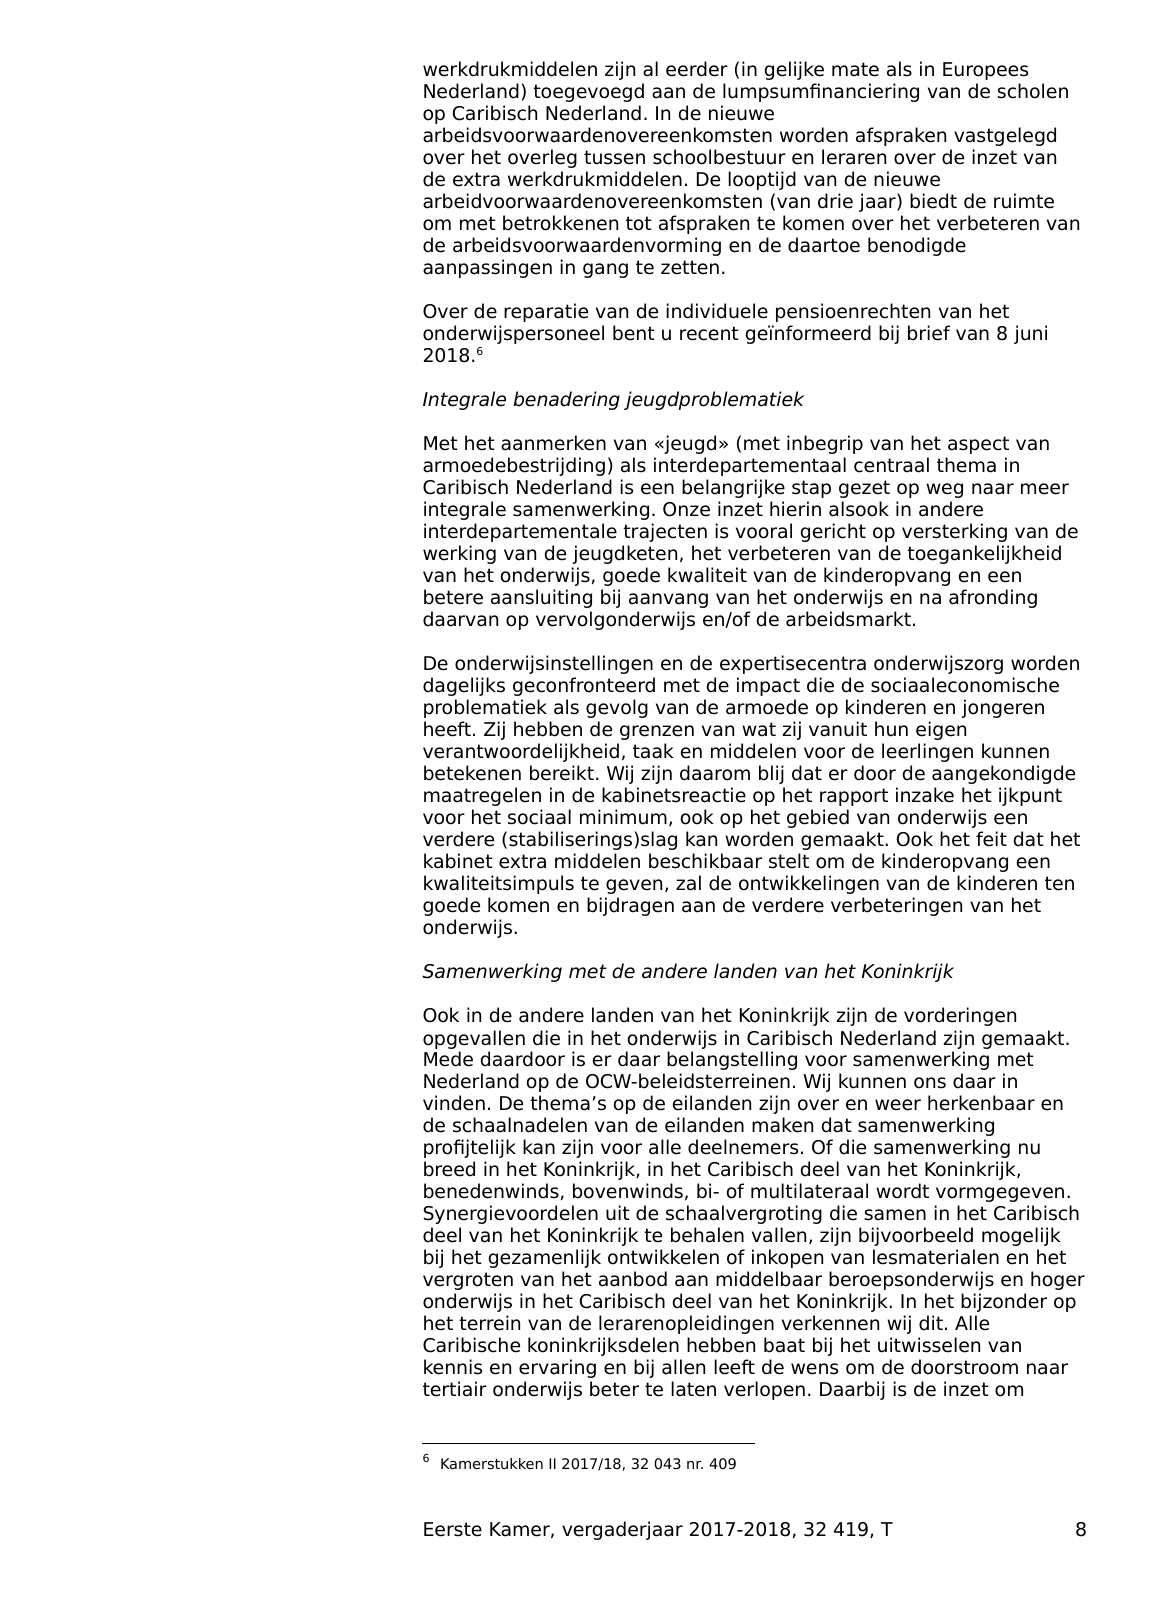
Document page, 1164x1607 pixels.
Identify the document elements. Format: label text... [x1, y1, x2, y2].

subtitle Integrale benadering jeugdproblematiek [422, 389, 1087, 411]
text De onderwijsinstellingen en de expertisecentra onderwijszorg worden dagelijks geconfronteerd met de impact die de sociaaleconomische problematiek als gevolg van de armoede op kinderen en jongeren heeft. Zij hebben de grenzen van wat zij vanuit hun eigen verantwoordelijkheid, taak en middelen voor de leerlingen kunnen betekenen bereikt. Wij zijn daarom blij dat er door de aangekondigde maatregelen in de kabinetsreactie op het rapport inzake het ijkpunt voor het sociaal minimum, ook op het gebied van onderwijs een verdere (stabiliserings)slag kan worden gemaakt. Ook het feit dat het kabinet extra middelen beschikbaar stelt om de kinderopvang een kwaliteitsimpuls te geven, zal de ontwikkelingen van de kinderen ten goede komen en bijdragen aan de verdere verbeteringen van het onderwijs. [422, 653, 1087, 939]
text Kamerstukken II 2017/18, 32 043 nr. 409 [422, 1452, 1087, 1474]
text werkdrukmiddelen zijn al eerder (in gelijke mate als in Europees Nederland) toegevoegd aan de lumpsumfinanciering van de scholen op Caribisch Nederland. In de nieuwe arbeidsvoorwaardenovereenkomsten worden afspraken vastgelegd over het overleg tussen schoolbestuur en leraren over de inzet van de extra werkdrukmiddelen. De looptijd van de nieuwe arbeidvoorwaardenovereenkomsten (van drie jaar) biedt de ruimte om met betrokkenen tot afspraken te komen over het verbeteren van de arbeidsvoorwaardenvorming en de daartoe benodigde aanpassingen in gang te zetten. [422, 59, 1087, 279]
text Over de reparatie van de individuele pensioenrechten van het onderwijspersoneel bent u recent geïnformeerd bij brief van 8 juni 2018. [422, 301, 1087, 367]
subtitle Samenwerking met de andere landen van het Koninkrijk [422, 961, 1087, 983]
text Met het aanmerken van «jeugd» (met inbegrip van het aspect van armoedebestrijding) als interdepartementaal centraal thema in Caribisch Nederland is een belangrijke stap gezet op weg naar meer integrale samenwerking. Onze inzet hierin alsook in andere interdepartementale trajecten is vooral gericht op versterking van de werking van de jeugdketen, het verbeteren van de toegankelijkheid van het onderwijs, goede kwaliteit van de kinderopvang en een betere aansluiting bij aanvang van het onderwijs en na afronding daarvan op vervolgonderwijs en/of de arbeidsmarkt. [422, 433, 1087, 631]
text Ook in de andere landen van het Koninkrijk zijn de vorderingen opgevallen die in het onderwijs in Caribisch Nederland zijn gemaakt. Mede daardoor is er daar belangstelling voor samenwerking met Nederland op de OCW-beleidsterreinen. Wij kunnen ons daar in vinden. De thema’s op de eilanden zijn over en weer herkenbaar en de schaalnadelen van de eilanden maken dat samenwerking profijtelijk kan zijn voor alle deelnemers. Of die samenwerking nu breed in het Koninkrijk, in het Caribisch deel van het Koninkrijk, benedenwinds, bovenwinds, bi- of multilateraal wordt vormgegeven. Synergievoordelen uit de schaalvergroting die samen in het Caribisch deel van het Koninkrijk te behalen vallen, zijn bijvoorbeeld mogelijk bij het gezamenlijk ontwikkelen of inkopen van lesmaterialen en het vergroten van het aanbod aan middelbaar beroepsonderwijs en hoger onderwijs in het Caribisch deel van het Koninkrijk. In het bijzonder op het terrein van de lerarenopleidingen verkennen wij dit. Alle Caribische koninkrijksdelen hebben baat bij het uitwisselen van kennis en ervaring en bij allen leeft de wens om de doorstroom naar tertiair onderwijs beter te laten verlopen. Daarbij is de inzet om [422, 1005, 1087, 1401]
